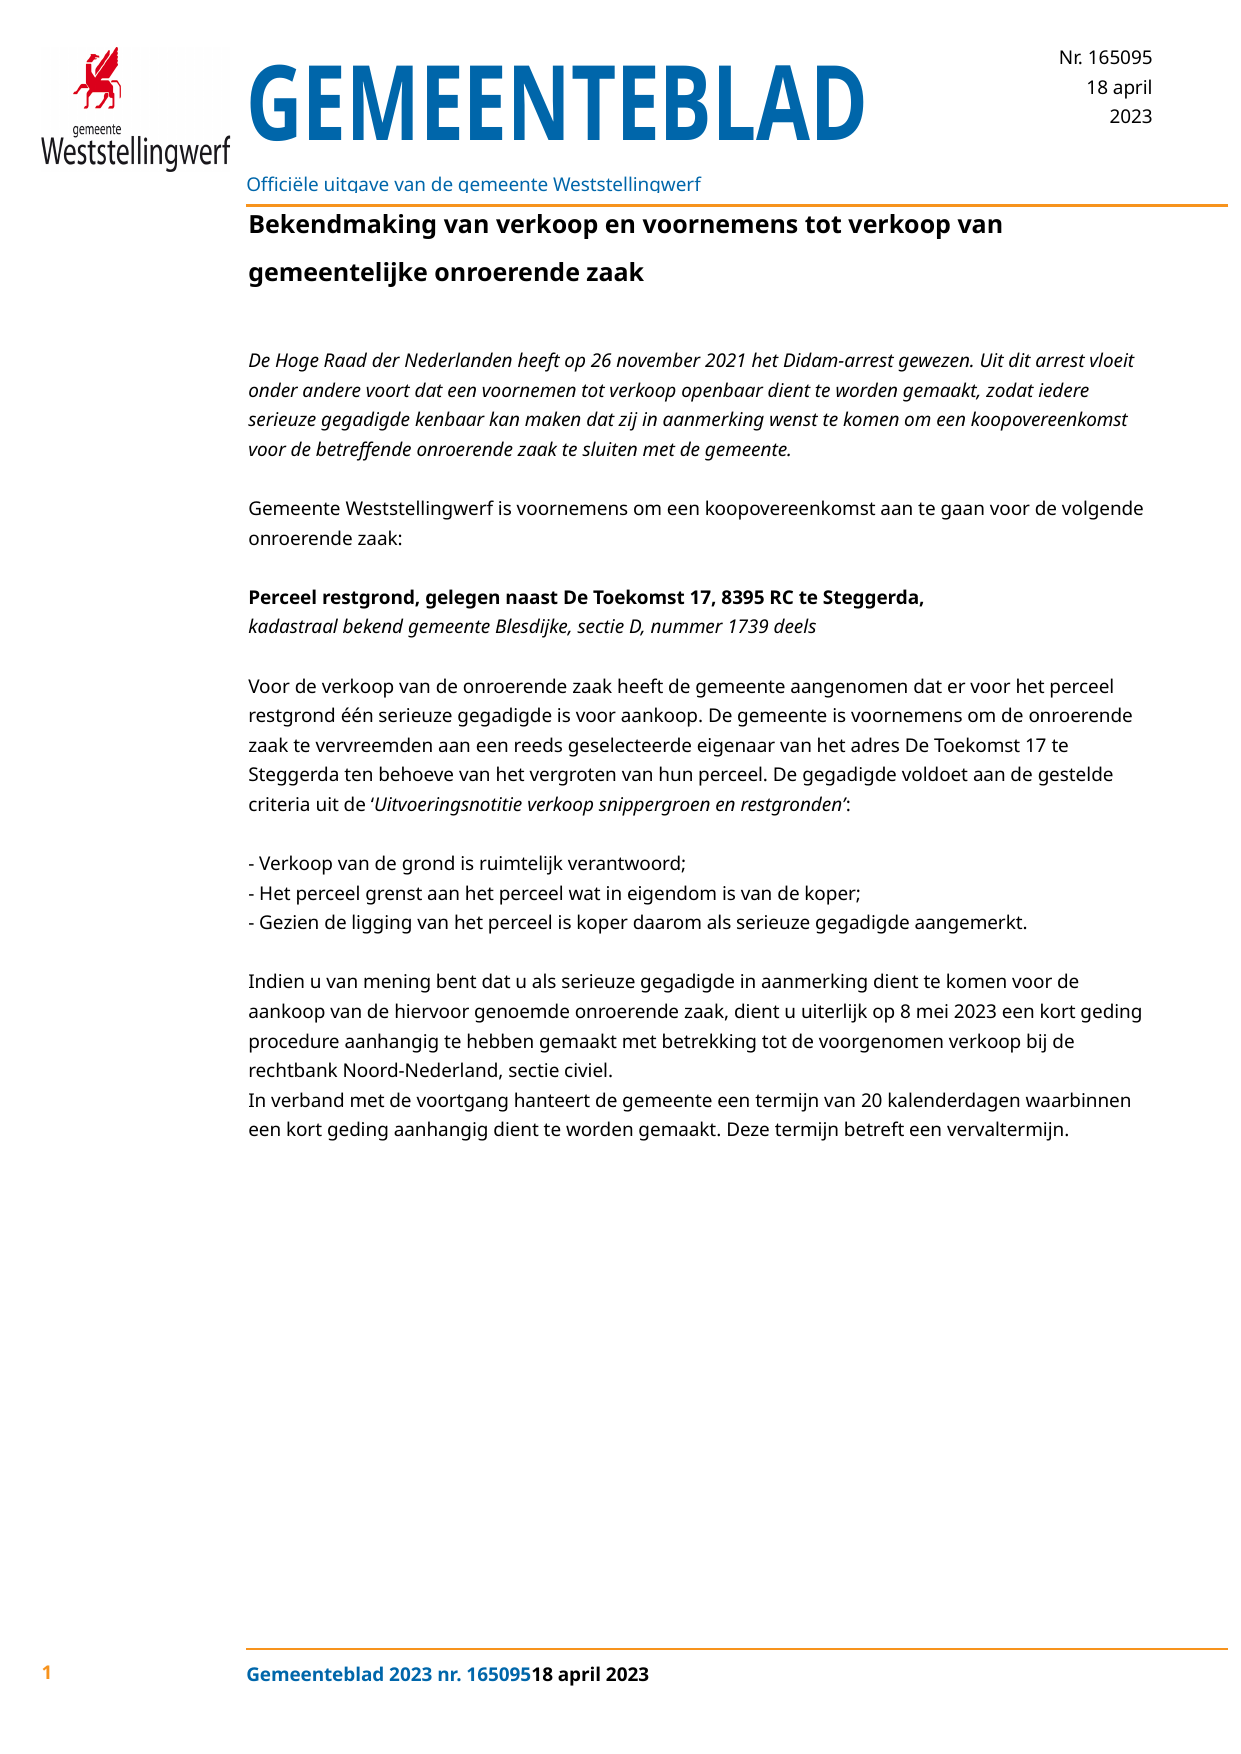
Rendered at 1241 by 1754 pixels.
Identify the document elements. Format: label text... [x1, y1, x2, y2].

text Bekendmaking van verkoop en voornemens tot verkoop van gemeentelijke onroerende zaak [248, 207, 1152, 288]
text Voor de verkoop van de onroerende zaak heeft de gemeente aangenomen dat er voor het perceel restgrond één serieuze gegadigde is voor aankoop. De gemeente is voornemens om de onroerende zaak te vervreemden aan een reeds geselecteerde eigenaar van het adres De Toekomst 17 te Steggerda ten behoeve van het vergroten van hun perceel. De gegadigde voldoet aan de gestelde criteria uit de ‘Uitvoeringsnotitie verkoop snippergroen en restgronden’: [248, 673, 1152, 817]
picture [41, 47, 231, 172]
text Perceel restgrond, gelegen naast De Toekomst 17, 8395 RC te Steggerda, [248, 584, 1152, 610]
text Gemeente Weststellingwerf is voornemens om een koopovereenkomst aan te gaan voor de volgende onroerende zaak: [248, 495, 1152, 551]
text - Verkoop van de grond is ruimtelijk verantwoord; [248, 850, 1152, 876]
text De Hoge Raad der Nederlanden heeft op 26 november 2021 het Didam-arrest gewezen. Uit dit arrest vloeit onder andere voort dat een voornemen tot verkoop openbaar dient te worden gemaakt, zodat iedere serieuze gegadigde kenbaar kan maken dat zij in aanmerking wenst te komen om een koopovereenkomst voor de betreffende onroerende zaak te sluiten met de gemeente. [248, 347, 1152, 462]
text In verband met de voortgang hanteert de gemeente een termijn van 20 kalenderdagen waarbinnen een kort geding aanhangig dient te worden gemaakt. Deze termijn betreft een vervaltermijn. [248, 1087, 1152, 1142]
text Indien u van mening bent dat u als serieuze gegadigde in aanmerking dient te komen voor de aankoop van de hiervoor genoemde onroerende zaak, dient u uiterlijk op 8 mei 2023 een kort geding procedure aanhangig te hebben gemaakt met betrekking tot de voorgenomen verkoop bij de rechtbank Noord-Nederland, sectie civiel. [248, 969, 1152, 1083]
text - Gezien de ligging van het perceel is koper daarom als serieuze gegadigde aangemerkt. [248, 909, 1152, 935]
text - Het perceel grenst aan het perceel wat in eigendom is van de koper; [248, 880, 1152, 906]
text kadastraal bekend gemeente Blesdijke, sectie D, nummer 1739 deels [248, 614, 1152, 639]
